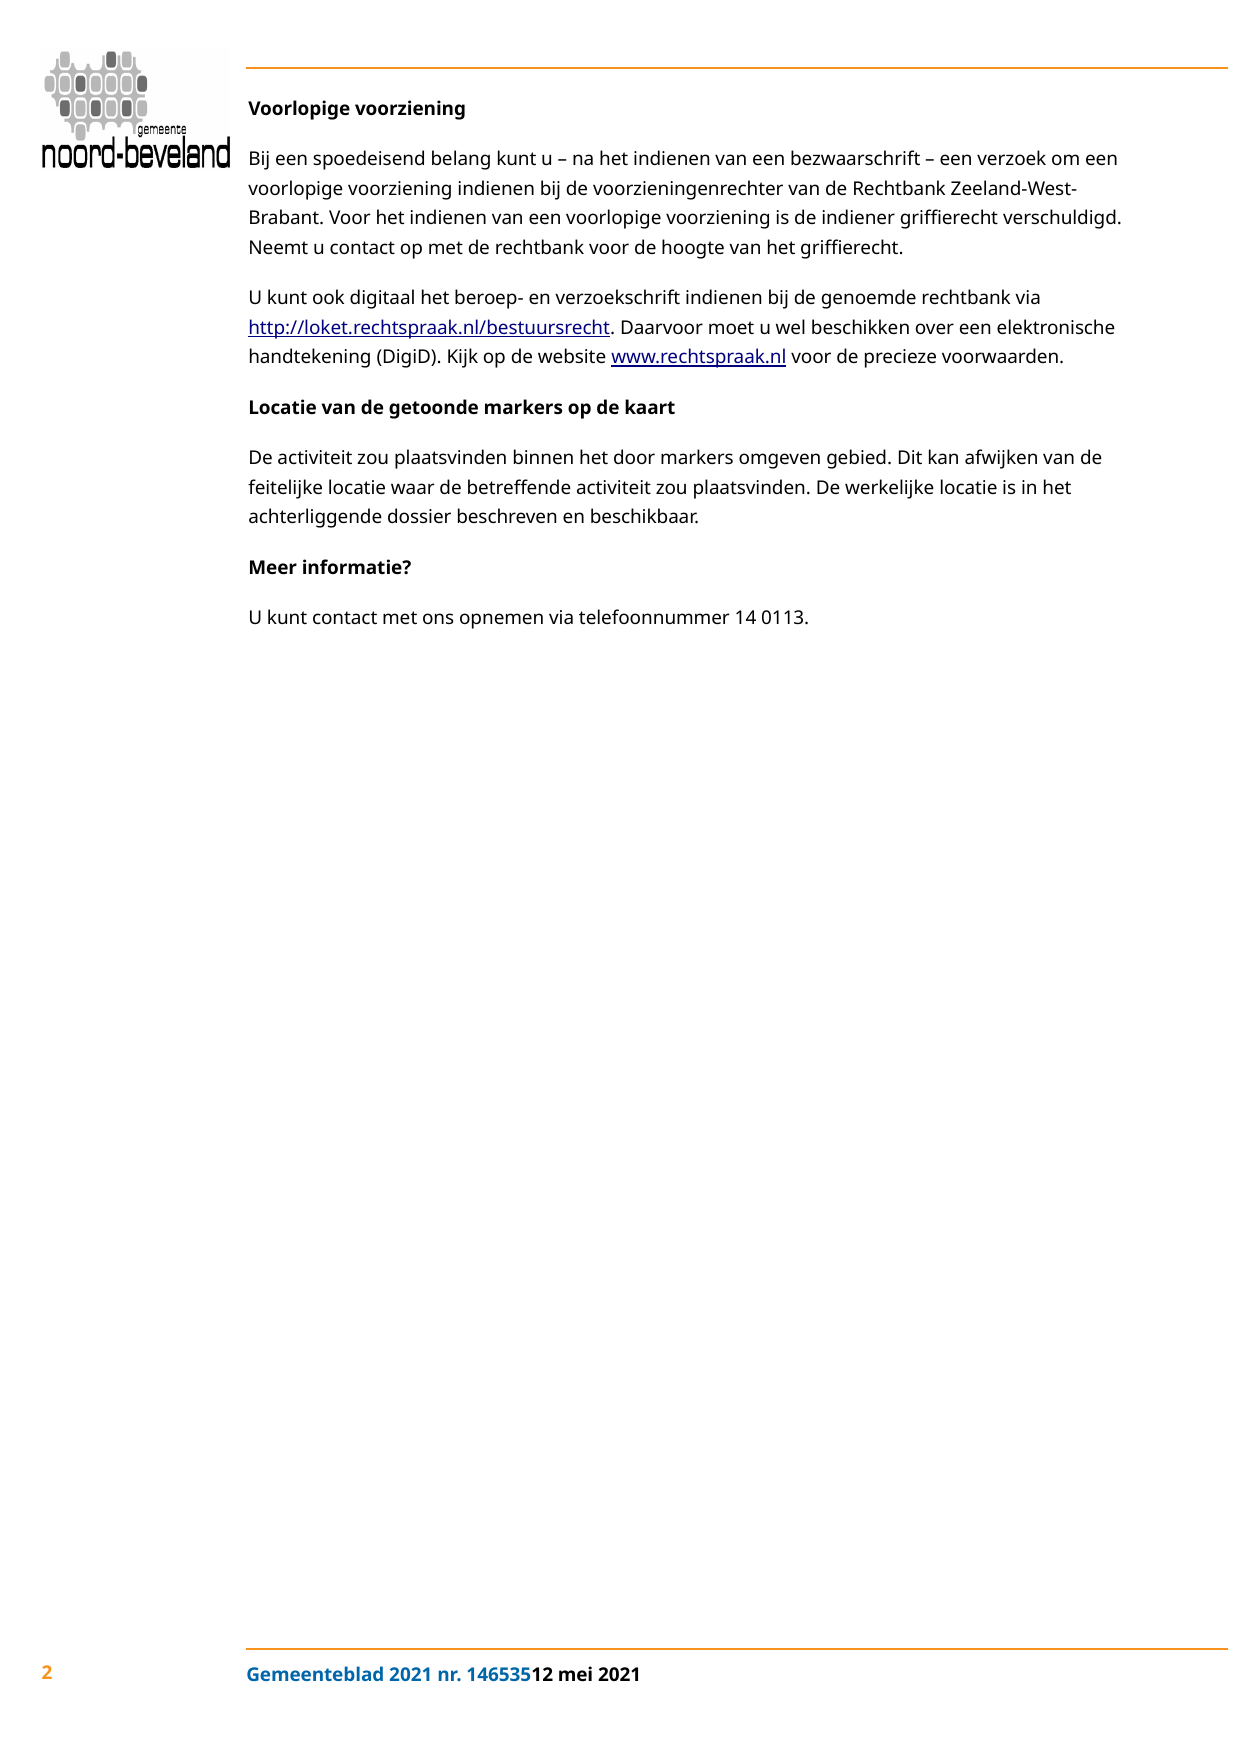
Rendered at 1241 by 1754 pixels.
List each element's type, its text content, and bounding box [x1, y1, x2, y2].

text U kunt ook digitaal het beroep- en verzoekschrift indienen bij de genoemde rechtbank via http://loket.rechtspraak.nl/bestuursrecht. Daarvoor moet u wel beschikken over een elektronische handtekening (DigiD). Kijk op de website www.rechtspraak.nl voor de precieze voorwaarden. [248, 284, 1152, 369]
text Locatie van de getoonde markers op de kaart [248, 394, 1152, 420]
text Voorlopige voorziening [248, 95, 1152, 121]
text De activiteit zou plaatsvinden binnen het door markers omgeven gebied. Dit kan afwijken van de feitelijke locatie waar de betreffende activiteit zou plaatsvinden. De werkelijke locatie is in het achterliggende dossier beschreven en beschikbaar. [248, 444, 1152, 529]
text U kunt contact met ons opnemen via telefoonnummer 14 0113. [248, 604, 1152, 630]
picture [41, 47, 231, 172]
text Meer informatie? [248, 554, 1152, 580]
text Bij een spoedeisend belang kunt u – na het indienen van een bezwaarschrift – een verzoek om een voorlopige voorziening indienen bij de voorzieningenrechter van de Rechtbank Zeeland-West-Brabant. Voor het indienen van een voorlopige voorziening is de indiener griffierecht verschuldigd. Neemt u contact op met de rechtbank voor de hoogte van het griffierecht. [248, 145, 1152, 260]
